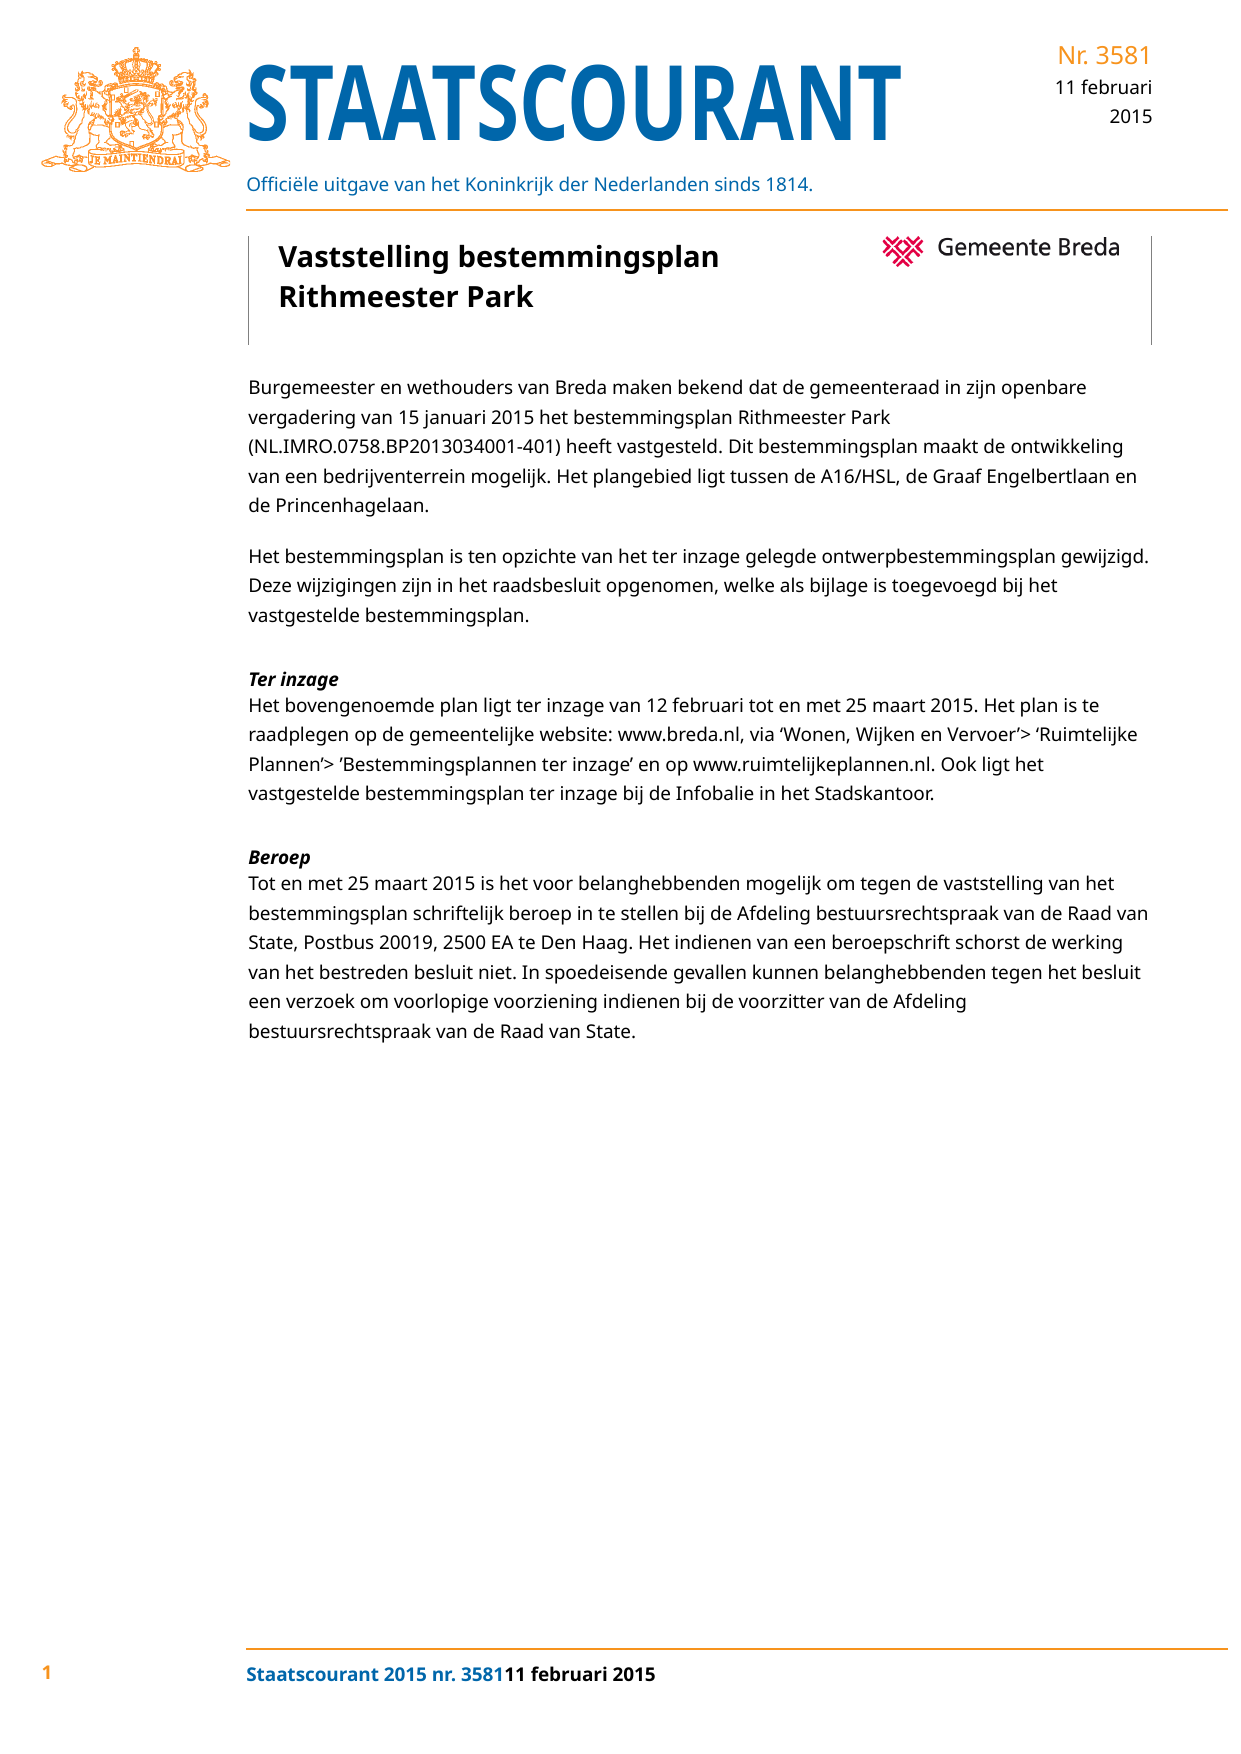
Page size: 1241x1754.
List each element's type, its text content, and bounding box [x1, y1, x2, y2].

text Burgemeester en wethouders van Breda maken bekend dat de gemeenteraad in zijn openbare vergadering van 15 januari 2015 het bestemmingsplan Rithmeester Park (NL.IMRO.0758.BP2013034001-401) heeft vastgesteld. Dit bestemmingsplan maakt de ontwikkeling van een bedrijventerrein mogelijk. Het plangebied ligt tussen de A16/HSL, de Graaf Engelbertlaan en de Princenhagelaan. [248, 374, 1152, 518]
text Het bovengenoemde plan ligt ter inzage van 12 februari tot en met 25 maart 2015. Het plan is te raadplegen op de gemeentelijke website: www.breda.nl, via ‘Wonen, Wijken en Vervoer’> ‘Ruimtelijke Plannen’> ’Bestemmingsplannen ter inzage’ en op www.ruimtelijkeplannen.nl. Ook ligt het vastgestelde bestemmingsplan ter inzage bij de Infobalie in het Stadskantoor. [248, 692, 1152, 806]
text Het bestemmingsplan is ten opzichte van het ter inzage gelegde ontwerpbestemmingsplan gewijzigd. Deze wijzigingen zijn in het raadsbesluit opgenomen, welke als bijlage is toegevoegd bij het vastgestelde bestemmingsplan. [248, 543, 1152, 628]
picture [41, 47, 231, 172]
picture [882, 236, 1119, 267]
text Tot en met 25 maart 2015 is het voor belanghebbenden mogelijk om tegen de vaststelling van het bestemmingsplan schriftelijk beroep in te stellen bij de Afdeling bestuursrechtspraak van de Raad van State, Postbus 20019, 2500 EA te Den Haag. Het indienen van een beroepschrift schorst de werking van het bestreden besluit niet. In spoedeisende gevallen kunnen belanghebbenden tegen het besluit een verzoek om voorlopige voorziening indienen bij de voorzitter van de Afdeling bestuursrechtspraak van de Raad van State. [248, 870, 1152, 1044]
text Beroep [248, 844, 1152, 870]
table_header Vaststelling bestemmingsplan Rithmeester Park [249, 236, 850, 345]
table_header [850, 236, 1151, 345]
text Ter inzage [248, 666, 1152, 692]
